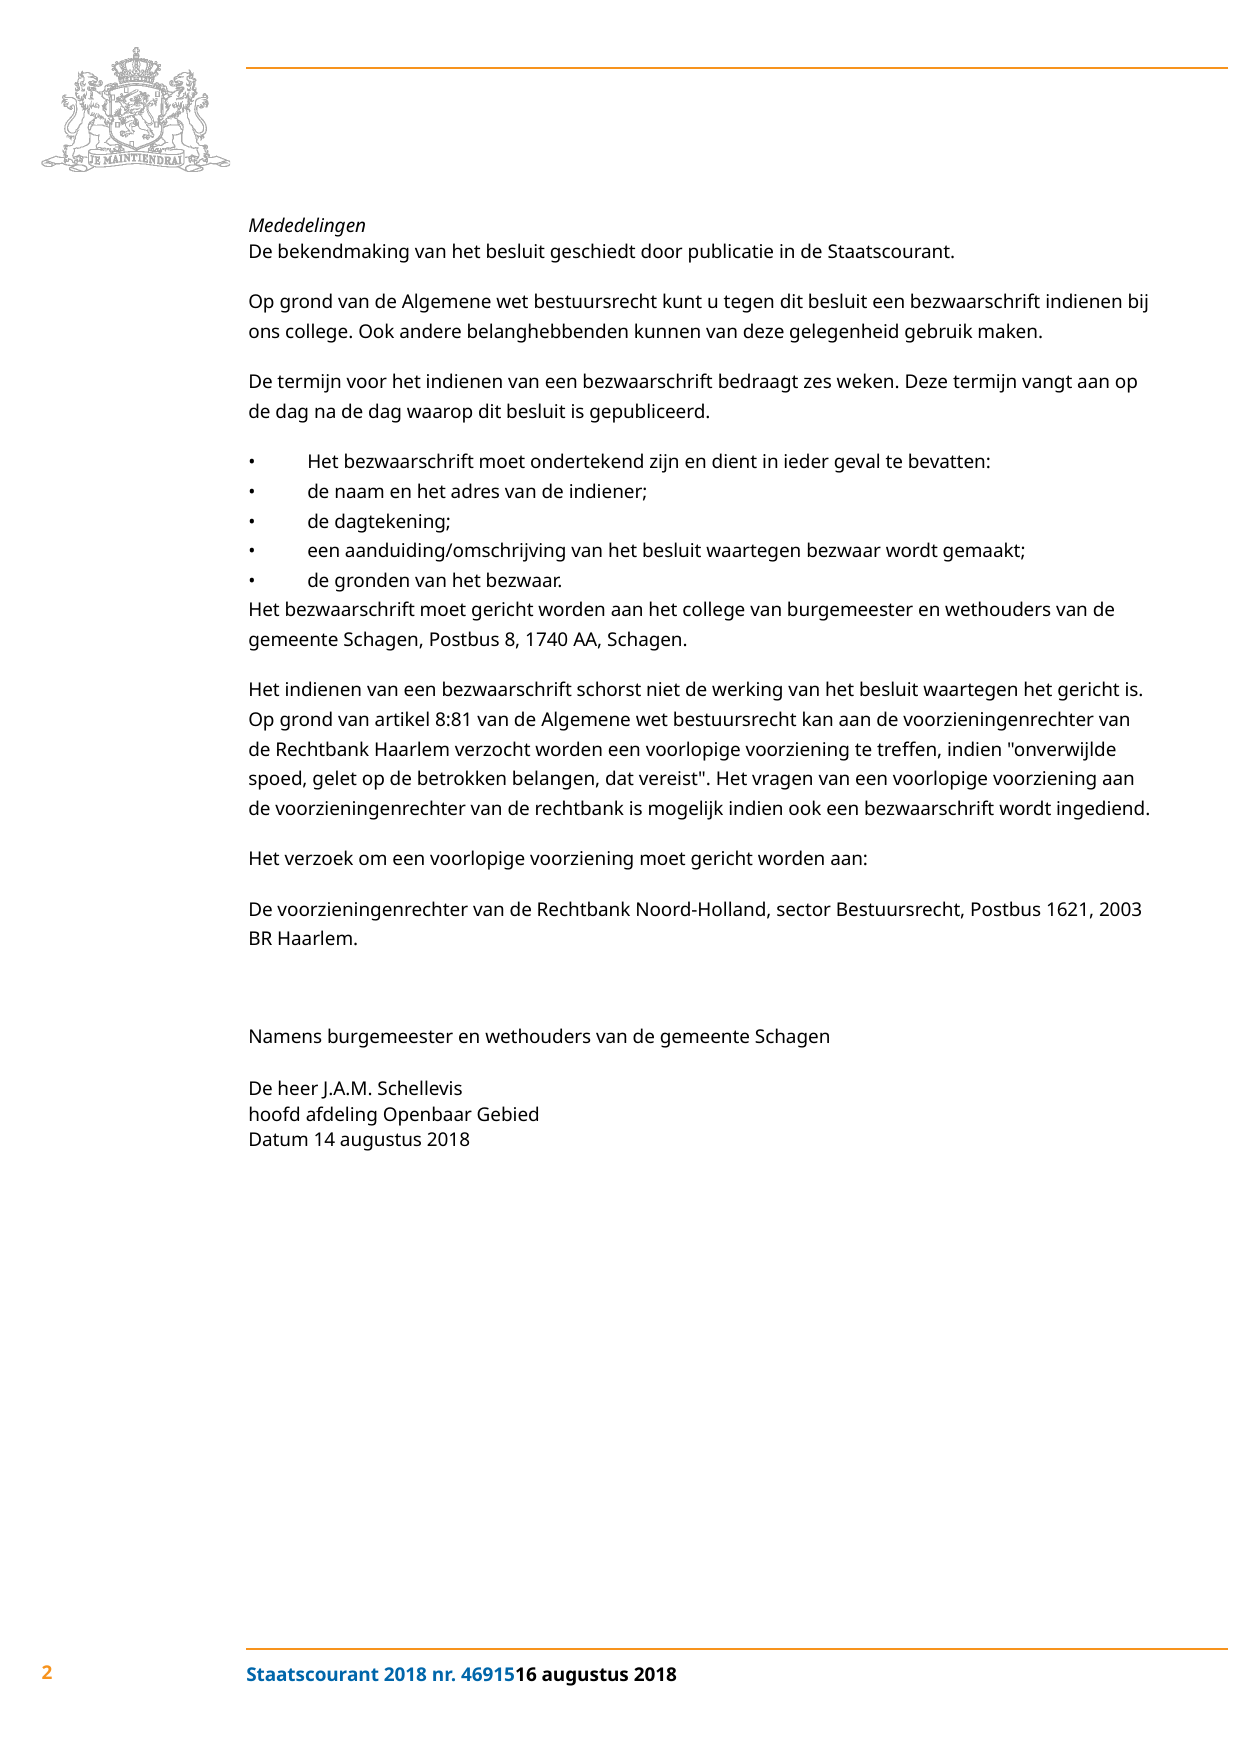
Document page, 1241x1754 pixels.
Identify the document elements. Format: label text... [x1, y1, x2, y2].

text De voorzieningenrechter van de Rechtbank Noord-Holland, sector Bestuursrecht, Postbus 1621, 2003 BR Haarlem. [248, 896, 1152, 951]
text Mededelingen [248, 213, 1152, 238]
text De bekendmaking van het besluit geschiedt door publicatie in de Staatscourant. [248, 238, 1152, 264]
text De termijn voor het indienen van een bezwaarschrift bedraagt zes weken. Deze termijn vangt aan op de dag na de dag waarop dit besluit is gepubliceerd. [248, 369, 1152, 424]
text Het verzoek om een voorlopige voorziening moet gericht worden aan: [248, 845, 1152, 871]
text Datum 14 augustus 2018 [248, 1127, 1152, 1152]
picture [41, 47, 231, 172]
list de gronden van het bezwaar. [248, 567, 1152, 593]
text Het bezwaarschrift moet gericht worden aan het college van burgemeester en wethouders van de gemeente Schagen, Postbus 8, 1740 AA, Schagen. [248, 597, 1152, 652]
list de dagtekening; [248, 508, 1152, 534]
list een aanduiding/omschrijving van het besluit waartegen bezwaar wordt gemaakt; [248, 537, 1152, 563]
text De heer J.A.M. Schellevis [248, 1075, 1152, 1101]
text Het indienen van een bezwaarschrift schorst niet de werking van het besluit waartegen het gericht is. Op grond van artikel 8:81 van de Algemene wet bestuursrecht kan aan de voorzieningenrechter van de Rechtbank Haarlem verzocht worden een voorlopige voorziening te treffen, indien "onverwijlde spoed, gelet op de betrokken belangen, dat vereist". Het vragen van een voorlopige voorziening aan de voorzieningenrechter van de rechtbank is mogelijk indien ook een bezwaarschrift wordt ingediend. [248, 677, 1152, 821]
text Namens burgemeester en wethouders van de gemeente Schagen [248, 1024, 1152, 1049]
text hoofd afdeling Openbaar Gebied [248, 1101, 1152, 1127]
list Het bezwaarschrift moet ondertekend zijn en dient in ieder geval te bevatten: [248, 449, 1152, 474]
list de naam en het adres van de indiener; [248, 478, 1152, 504]
text Op grond van de Algemene wet bestuursrecht kunt u tegen dit besluit een bezwaarschrift indienen bij ons college. Ook andere belanghebbenden kunnen van deze gelegenheid gebruik maken. [248, 289, 1152, 344]
